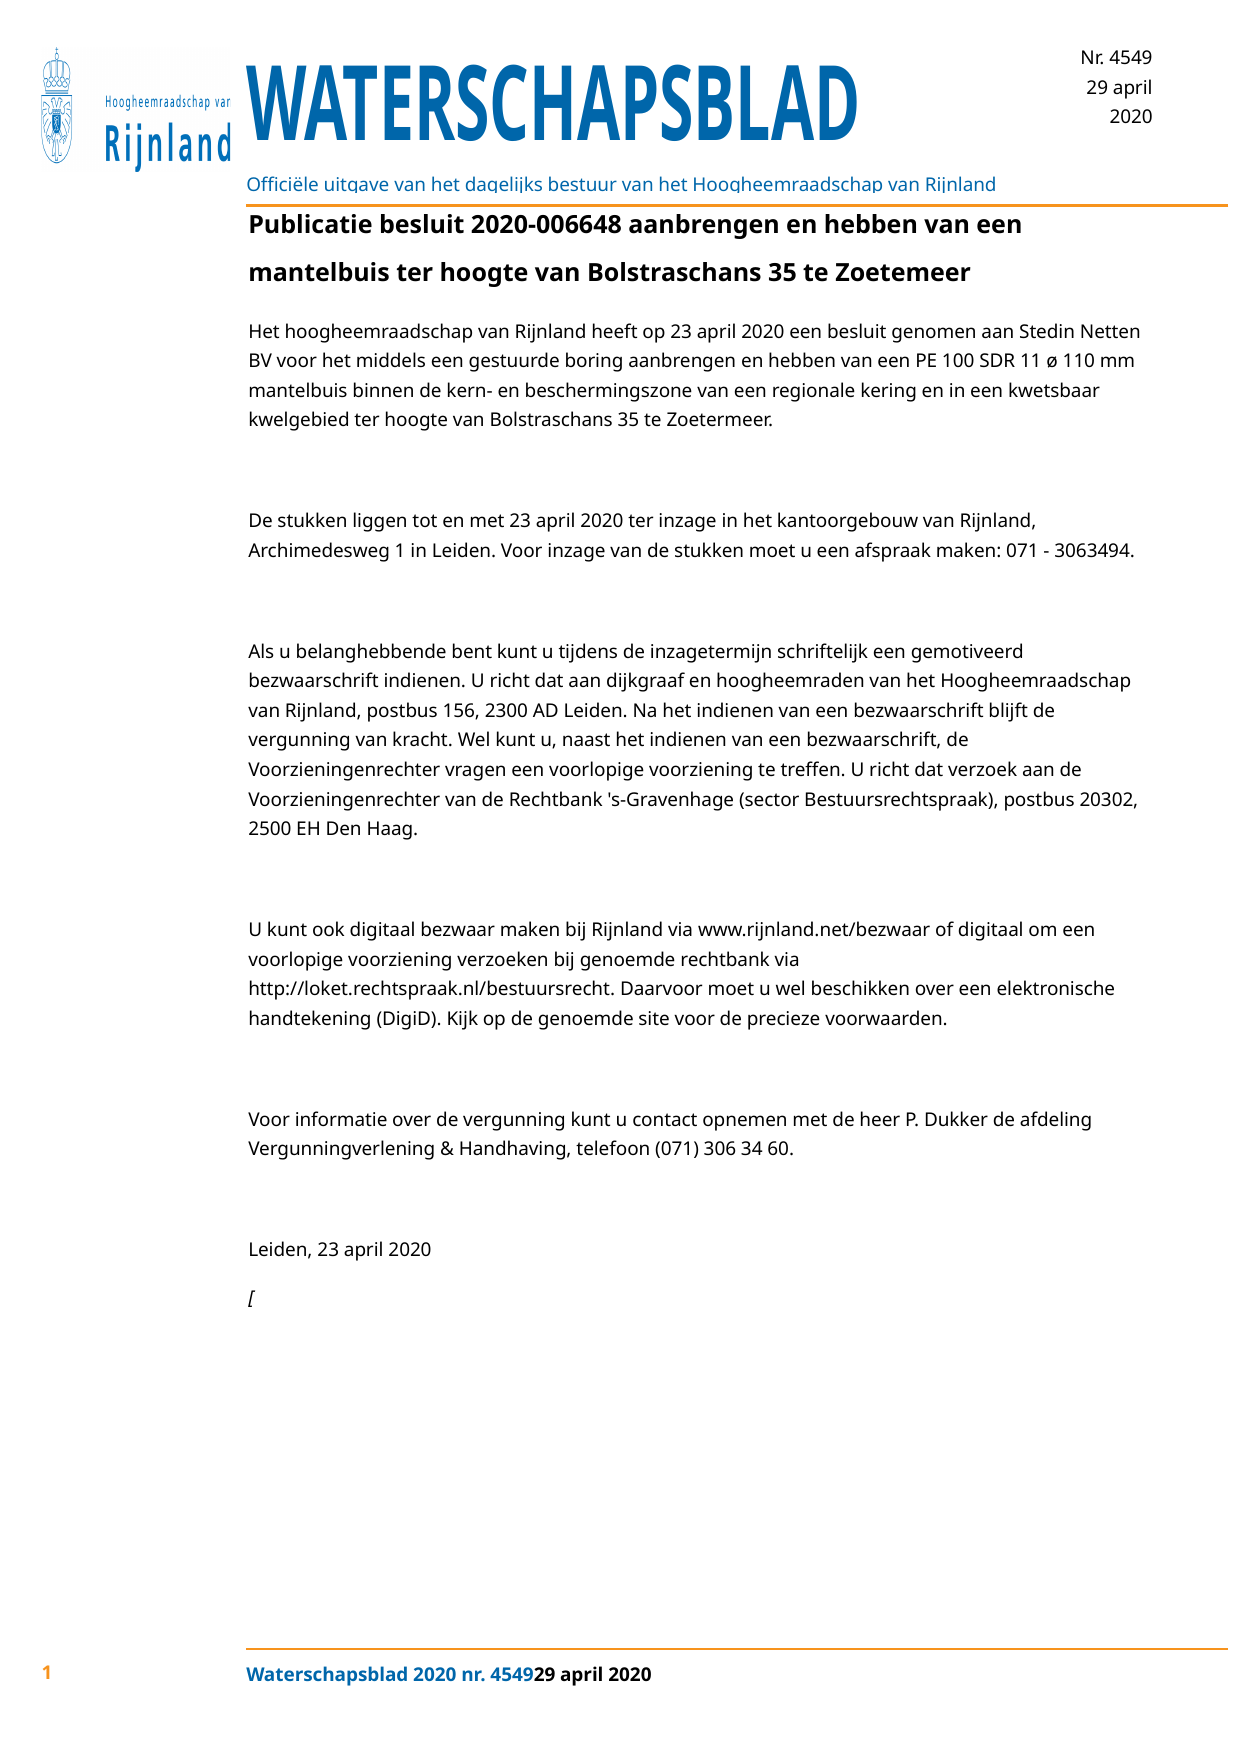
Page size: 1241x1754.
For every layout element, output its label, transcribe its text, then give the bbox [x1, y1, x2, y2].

text U kunt ook digitaal bezwaar maken bij Rijnland via www.rijnland.net/bezwaar of digitaal om een voorlopige voorziening verzoeken bij genoemde rechtbank via http://loket.rechtspraak.nl/bestuursrecht. Daarvoor moet u wel beschikken over een elektronische handtekening (DigiD). Kijk op de genoemde site voor de precieze voorwaarden. [248, 916, 1152, 1031]
text De stukken liggen tot en met 23 april 2020 ter inzage in het kantoorgebouw van Rijnland, Archimedesweg 1 in Leiden. Voor inzage van de stukken moet u een afspraak maken: 071 - 3063494. [248, 507, 1152, 563]
text Leiden, 23 april 2020 [248, 1236, 1152, 1262]
text Het hoogheemraadschap van Rijnland heeft op 23 april 2020 een besluit genomen aan Stedin Netten BV voor het middels een gestuurde boring aanbrengen en hebben van een PE 100 SDR 11 ø 110 mm mantelbuis binnen de kern- en beschermingszone van een regionale kering en in een kwetsbaar kwelgebied ter hoogte van Bolstraschans 35 te Zoetermeer. [248, 318, 1152, 432]
picture [41, 47, 231, 172]
text [ [248, 1284, 1152, 1310]
text Publicatie besluit 2020-006648 aanbrengen en hebben van een mantelbuis ter hoogte van Bolstraschans 35 te Zoetemeer [248, 207, 1152, 288]
text Voor informatie over de vergunning kunt u contact opnemen met de heer P. Dukker de afdeling Vergunningverlening & Handhaving, telefoon (071) 306 34 60. [248, 1106, 1152, 1161]
text Als u belanghebbende bent kunt u tijdens de inzagetermijn schriftelijk een gemotiveerd bezwaarschrift indienen. U richt dat aan dijkgraaf en hoogheemraden van het Hoogheemraadschap van Rijnland, postbus 156, 2300 AD Leiden. Na het indienen van een bezwaarschrift blijft de vergunning van kracht. Wel kunt u, naast het indienen van een bezwaarschrift, de Voorzieningenrechter vragen een voorlopige voorziening te treffen. U richt dat verzoek aan de Voorzieningenrechter van de Rechtbank 's-Gravenhage (sector Bestuursrechtspraak), postbus 20302, 2500 EH Den Haag. [248, 638, 1152, 841]
